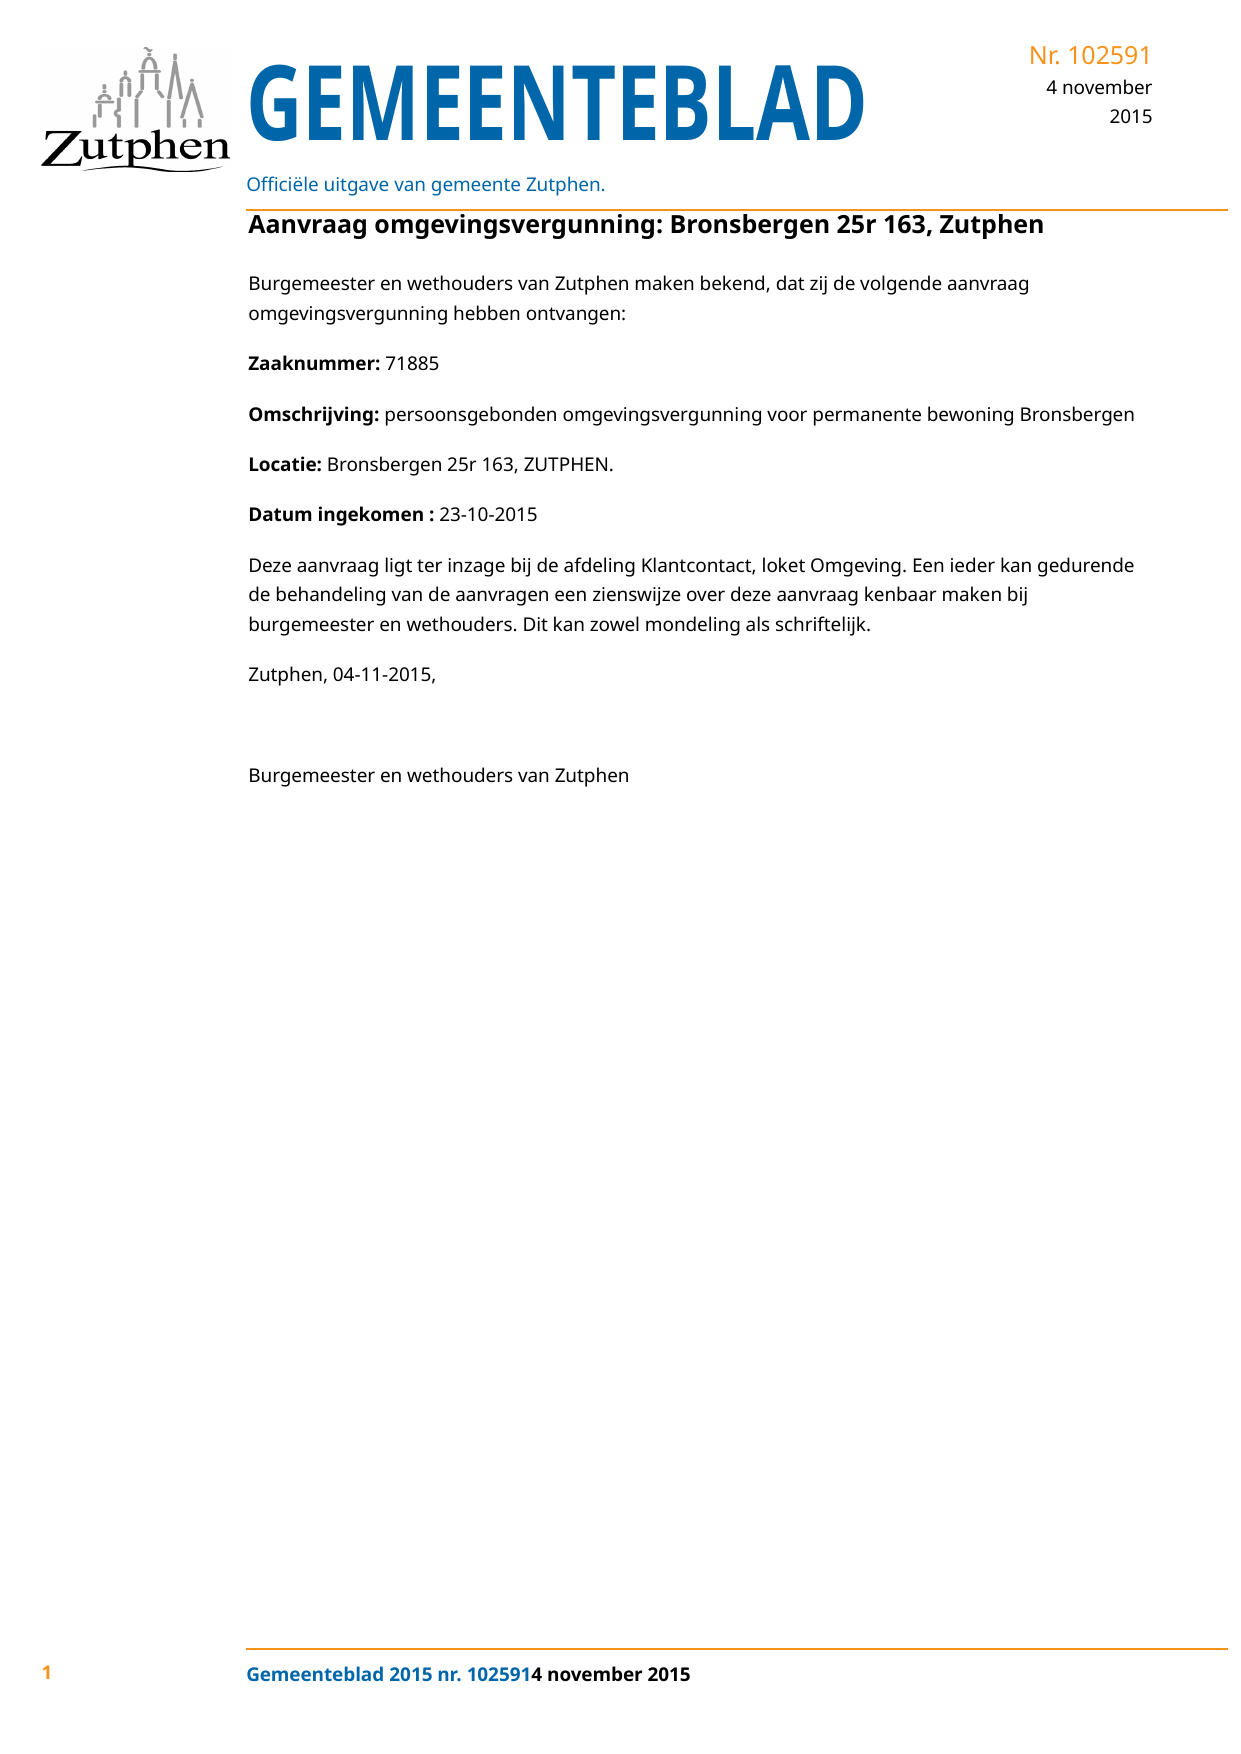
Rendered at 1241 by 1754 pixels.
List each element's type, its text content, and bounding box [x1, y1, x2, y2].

picture [41, 47, 231, 172]
text Burgemeester en wethouders van Zutphen maken bekend, dat zij de volgende aanvraag omgevingsvergunning hebben ontvangen: [248, 270, 1152, 326]
text Zaaknummer: 71885 [248, 350, 1152, 376]
text Deze aanvraag ligt ter inzage bij de afdeling Klantcontact, loket Omgeving. Een ieder kan gedurende de behandeling van de aanvragen een zienswijze over deze aanvraag kenbaar maken bij burgemeester en wethouders. Dit kan zowel mondeling als schriftelijk. [248, 552, 1152, 637]
text Omschrijving: persoonsgebonden omgevingsvergunning voor permanente bewoning Bronsbergen [248, 401, 1152, 426]
text Datum ingekomen : 23-10-2015 [248, 502, 1152, 527]
text Locatie: Bronsbergen 25r 163, ZUTPHEN. [248, 451, 1152, 477]
text Burgemeester en wethouders van Zutphen [248, 762, 1152, 788]
text Aanvraag omgevingsvergunning: Bronsbergen 25r 163, Zutphen [248, 211, 1152, 241]
text Zutphen, 04-11-2015, [248, 662, 1152, 687]
